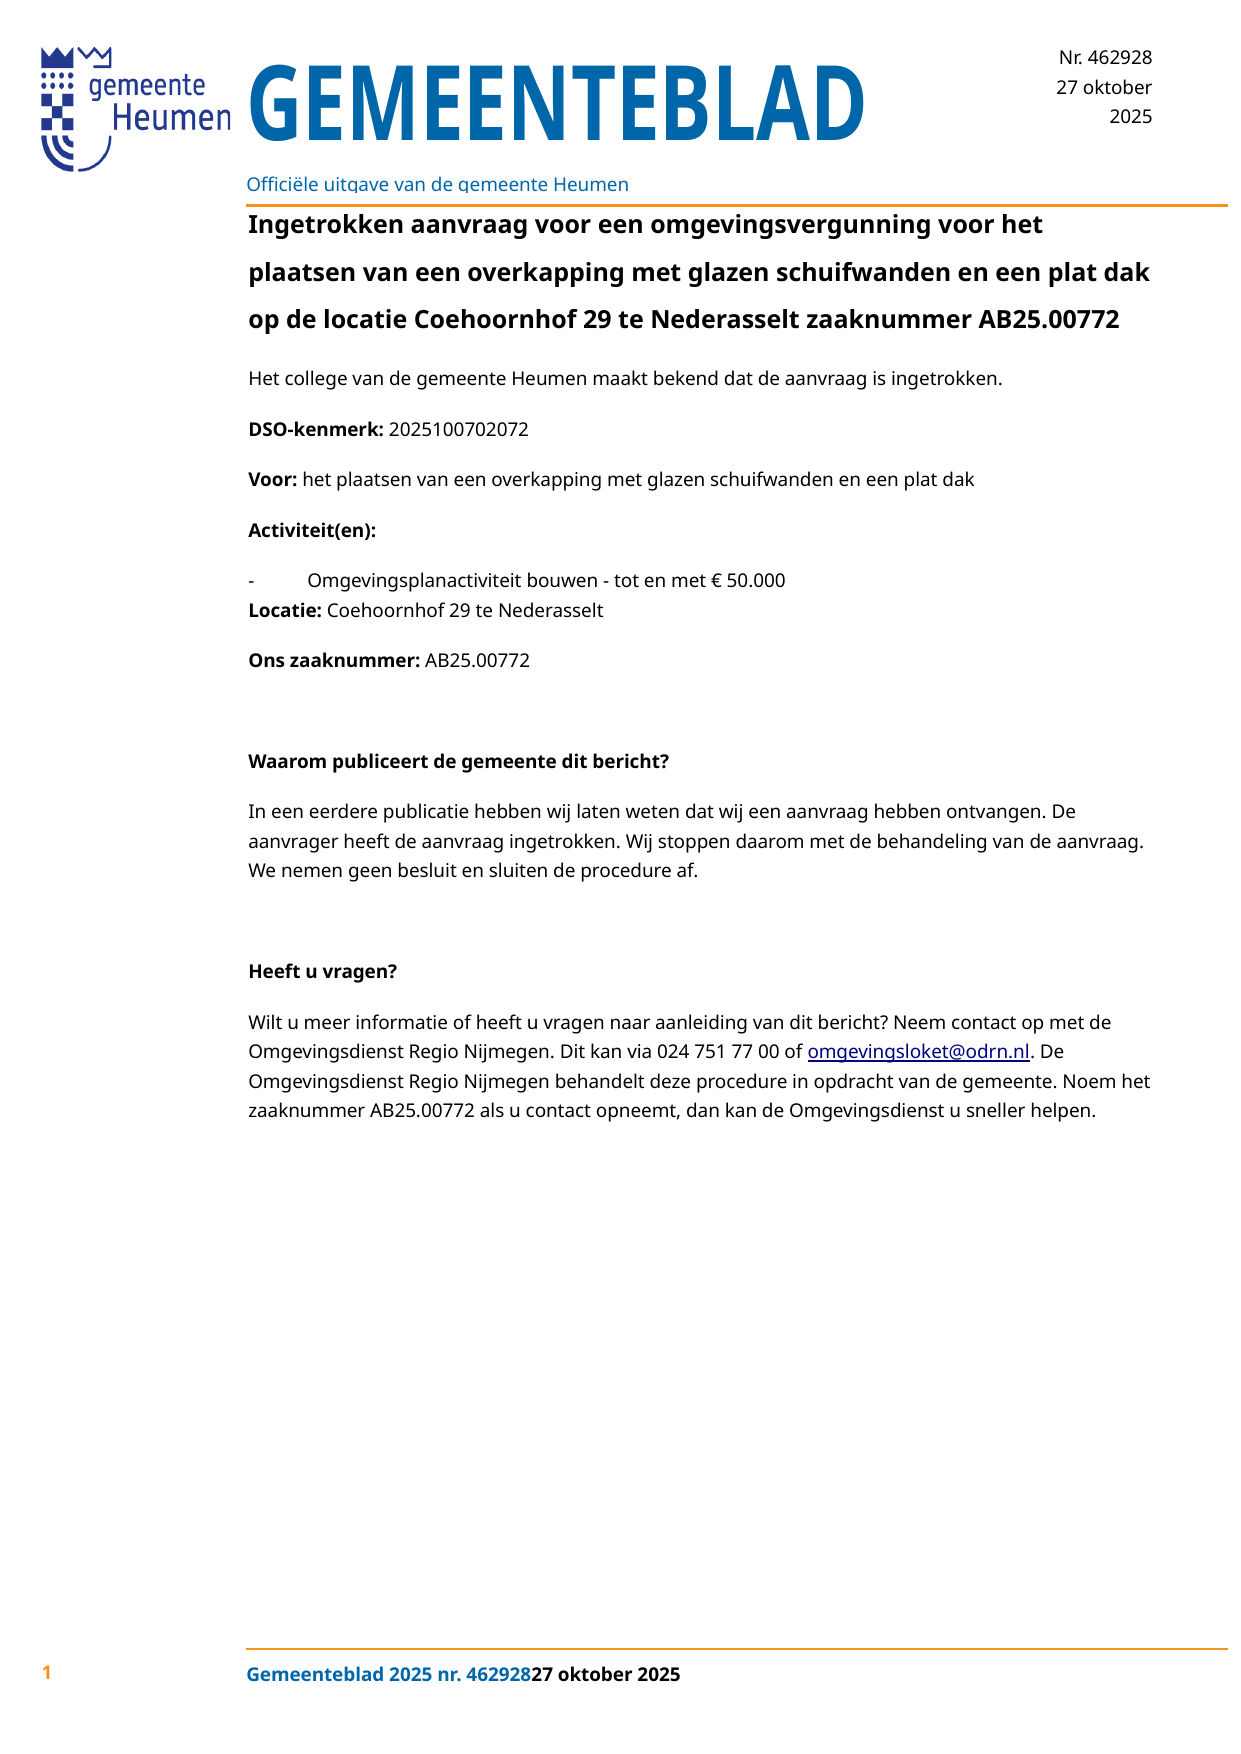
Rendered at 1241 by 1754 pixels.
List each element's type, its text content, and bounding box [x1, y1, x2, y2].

picture [41, 47, 231, 172]
text DSO-kenmerk: 2025100702072 [248, 416, 1152, 442]
text Ingetrokken aanvraag voor een omgevingsvergunning voor het plaatsen van een overkapping met glazen schuifwanden en een plat dak op de locatie Coehoornhof 29 te Nederasselt zaaknummer AB25.00772 [248, 207, 1152, 336]
text Het college van de gemeente Heumen maakt bekend dat de aanvraag is ingetrokken. [248, 366, 1152, 391]
text Voor: het plaatsen van een overkapping met glazen schuifwanden en een plat dak [248, 466, 1152, 492]
list Omgevingsplanactiviteit bouwen - tot en met € 50.000 [248, 567, 1152, 593]
text Locatie: Coehoornhof 29 te Nederasselt [248, 597, 1152, 622]
text Wilt u meer informatie of heeft u vragen naar aanleiding van dit bericht? Neem contact op met de Omgevingsdienst Regio Nijmegen. Dit kan via 024 751 77 00 of omgevingsloket@odrn.nl. De Omgevingsdienst Regio Nijmegen behandelt deze procedure in opdracht van de gemeente. Noem het zaaknummer AB25.00772 als u contact opneemt, dan kan de Omgevingsdienst u sneller helpen. [248, 1009, 1152, 1123]
text Waarom publiceert de gemeente dit bericht? [248, 748, 1152, 774]
text Ons zaaknummer: AB25.00772 [248, 647, 1152, 673]
text Activiteit(en): [248, 517, 1152, 542]
text In een eerdere publicatie hebben wij laten weten dat wij een aanvraag hebben ontvangen. De aanvrager heeft de aanvraag ingetrokken. Wij stoppen daarom met de behandeling van de aanvraag. We nemen geen besluit en sluiten de procedure af. [248, 798, 1152, 883]
text Heeft u vragen? [248, 958, 1152, 984]
